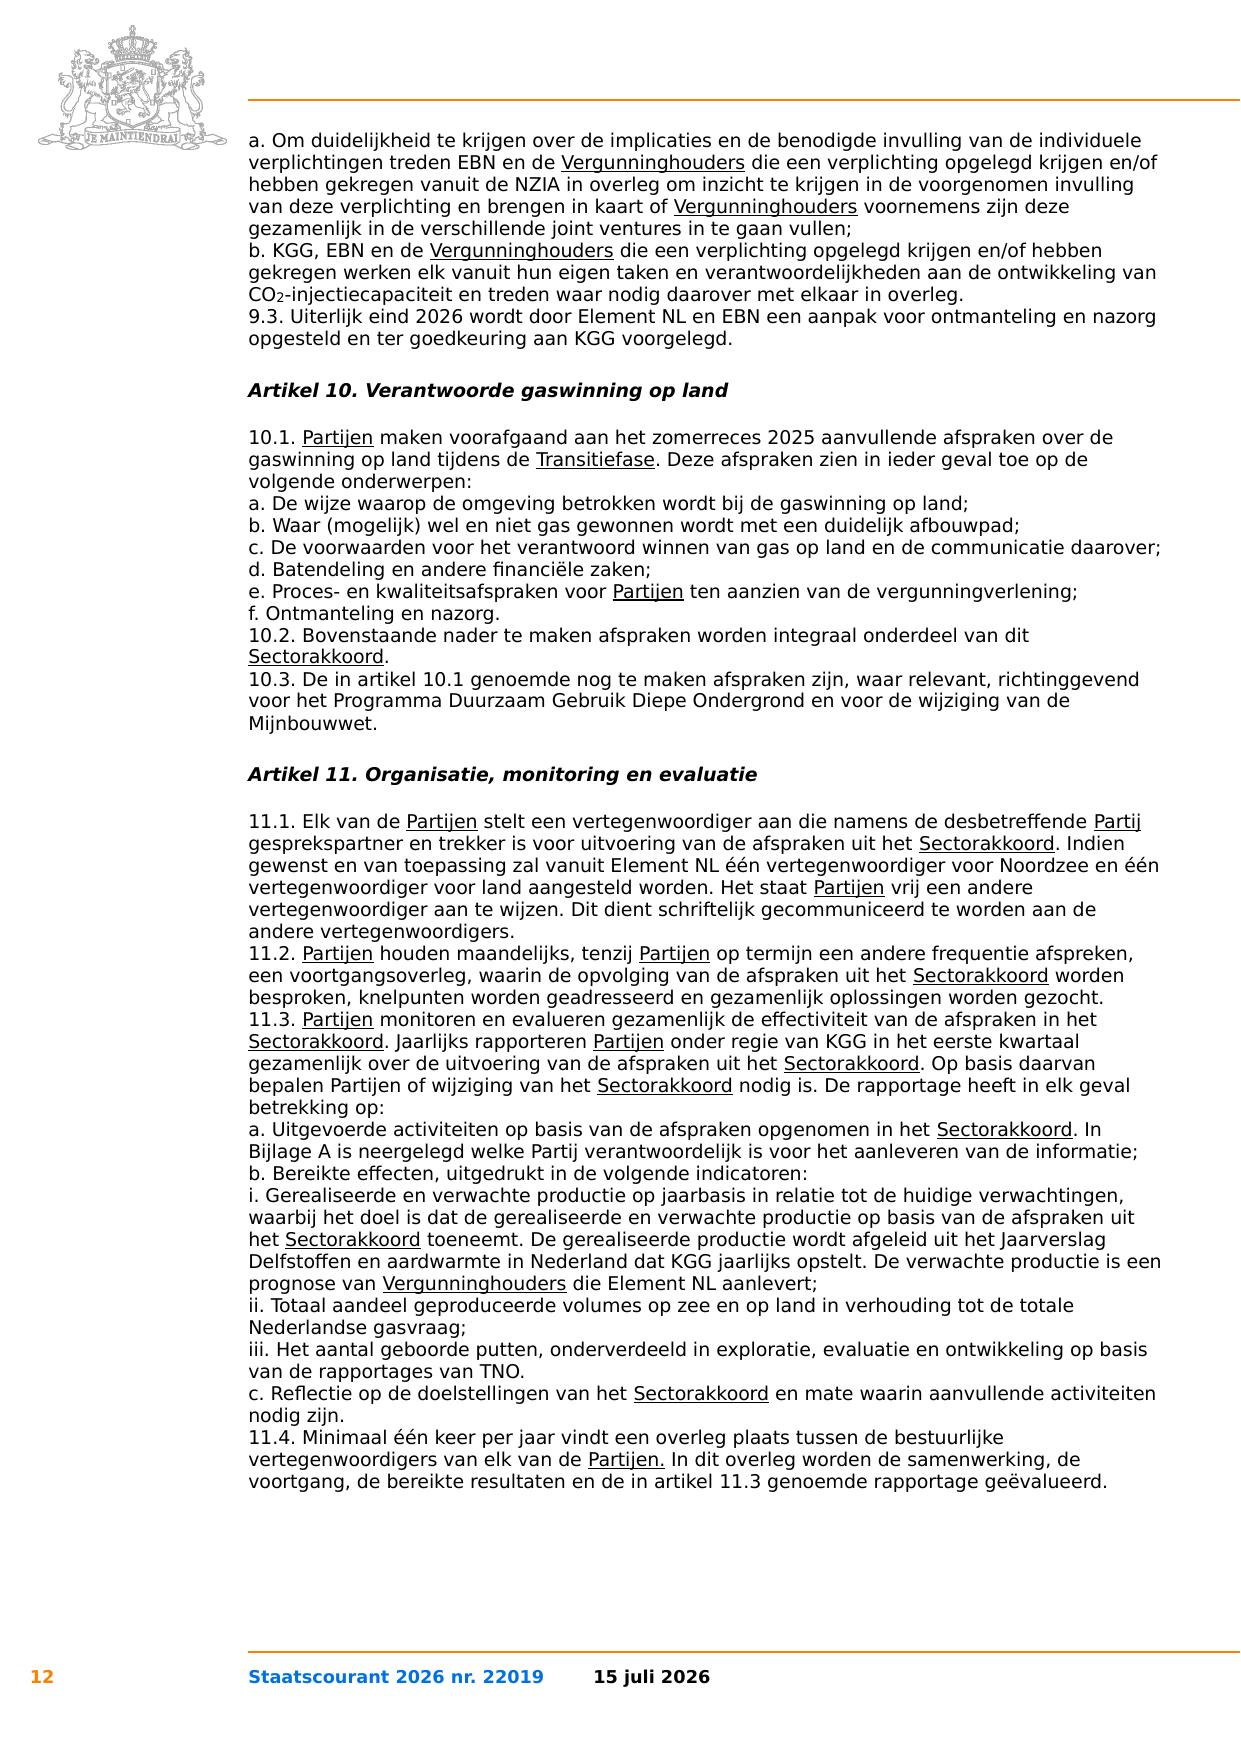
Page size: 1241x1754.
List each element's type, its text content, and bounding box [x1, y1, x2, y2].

text c. De voorwaarden voor het verantwoord winnen van gas op land en de communicatie daarover; [248, 537, 1163, 558]
subtitle Artikel 11. Organisatie, monitoring en evaluatie [248, 764, 1163, 786]
text 11.3. Partijen monitoren en evalueren gezamenlijk de effectiviteit van de afspraken in het Sectorakkoord. Jaarlijks rapporteren Partijen onder regie van KGG in het eerste kwartaal gezamenlijk over de uitvoering van de afspraken uit het Sectorakkoord. Op basis daarvan bepalen Partijen of wijziging van het Sectorakkoord nodig is. De rapportage heeft in elk geval betrekking op: [248, 1009, 1163, 1119]
text ii. Totaal aandeel geproduceerde volumes op zee en op land in verhouding tot de totale Nederlandse gasvraag; [248, 1295, 1163, 1339]
text 10.2. Bovenstaande nader te maken afspraken worden integraal onderdeel van dit Sectorakkoord. [248, 624, 1163, 668]
text e. Proces- en kwaliteitsafspraken voor Partijen ten aanzien van de vergunningverlening; [248, 581, 1163, 602]
text c. Reflectie op de doelstellingen van het Sectorakkoord en mate waarin aanvullende activiteiten nodig zijn. [248, 1383, 1163, 1427]
text f. Ontmanteling en nazorg. [248, 602, 1163, 624]
text 11.4. Minimaal één keer per jaar vindt een overleg plaats tussen de bestuurlijke vertegenwoordigers van elk van de Partijen. In dit overleg worden de samenwerking, de voortgang, de bereikte resultaten en de in artikel 11.3 genoemde rapportage geëvalueerd. [248, 1427, 1163, 1493]
text a. Om duidelijkheid te krijgen over de implicaties en de benodigde invulling van de individuele verplichtingen treden EBN en de Vergunninghouders die een verplichting opgelegd krijgen en/of hebben gekregen vanuit de NZIA in overleg om inzicht te krijgen in de voorgenomen invulling van deze verplichting en brengen in kaart of Vergunninghouders voornemens zijn deze gezamenlijk in de verschillende joint ventures in te gaan vullen; [248, 130, 1163, 240]
text a. Uitgevoerde activiteiten op basis van de afspraken opgenomen in het Sectorakkoord. In Bijlage A is neergelegd welke Partij verantwoordelijk is voor het aanleveren van de informatie; [248, 1119, 1163, 1163]
text d. Batendeling en andere financiële zaken; [248, 558, 1163, 581]
text b. Bereikte effecten, uitgedrukt in de volgende indicatoren: [248, 1163, 1163, 1185]
text 11.1. Elk van de Partijen stelt een vertegenwoordiger aan die namens de desbetreffende Partij gesprekspartner en trekker is voor uitvoering van de afspraken uit het Sectorakkoord. Indien gewenst en van toepassing zal vanuit Element NL één vertegenwoordiger voor Noordzee en één vertegenwoordiger voor land aangesteld worden. Het staat Partijen vrij een andere vertegenwoordiger aan te wijzen. Dit dient schriftelijk gecommuniceerd te worden aan de andere vertegenwoordigers. [248, 811, 1163, 943]
text b. Waar (mogelijk) wel en niet gas gewonnen wordt met een duidelijk afbouwpad; [248, 514, 1163, 537]
text 10.1. Partijen maken voorafgaand aan het zomerreces 2025 aanvullende afspraken over de gaswinning op land tijdens de Transitiefase. Deze afspraken zien in ieder geval toe op de volgende onderwerpen: [248, 427, 1163, 493]
text 11.2. Partijen houden maandelijks, tenzij Partijen op termijn een andere frequentie afspreken, een voortgangsoverleg, waarin de opvolging van de afspraken uit het Sectorakkoord worden besproken, knelpunten worden geadresseerd en gezamenlijk oplossingen worden gezocht. [248, 943, 1163, 1009]
text iii. Het aantal geboorde putten, onderverdeeld in exploratie, evaluatie en ontwikkeling op basis van de rapportages van TNO. [248, 1339, 1163, 1383]
picture [38, 25, 227, 150]
subtitle Artikel 10. Verantwoorde gaswinning op land [248, 380, 1163, 402]
text i. Gerealiseerde en verwachte productie op jaarbasis in relatie tot de huidige verwachtingen, waarbij het doel is dat de gerealiseerde en verwachte productie op basis van de afspraken uit het Sectorakkoord toeneemt. De gerealiseerde productie wordt afgeleid uit het Jaarverslag Delfstoffen en aardwarmte in Nederland dat KGG jaarlijks opstelt. De verwachte productie is een prognose van Vergunninghouders die Element NL aanlevert; [248, 1185, 1163, 1295]
text 9.3. Uiterlijk eind 2026 wordt door Element NL en EBN een aanpak voor ontmanteling en nazorg opgesteld en ter goedkeuring aan KGG voorgelegd. [248, 306, 1163, 350]
text a. De wijze waarop de omgeving betrokken wordt bij de gaswinning op land; [248, 493, 1163, 514]
text b. KGG, EBN en de Vergunninghouders die een verplichting opgelegd krijgen en/of hebben gekregen werken elk vanuit hun eigen taken en verantwoordelijkheden aan de ontwikkeling van CO2-injectiecapaciteit en treden waar nodig daarover met elkaar in overleg. [248, 240, 1163, 306]
text 10.3. De in artikel 10.1 genoemde nog te maken afspraken zijn, waar relevant, richtinggevend voor het Programma Duurzaam Gebruik Diepe Ondergrond en voor de wijziging van de Mijnbouwwet. [248, 668, 1163, 734]
